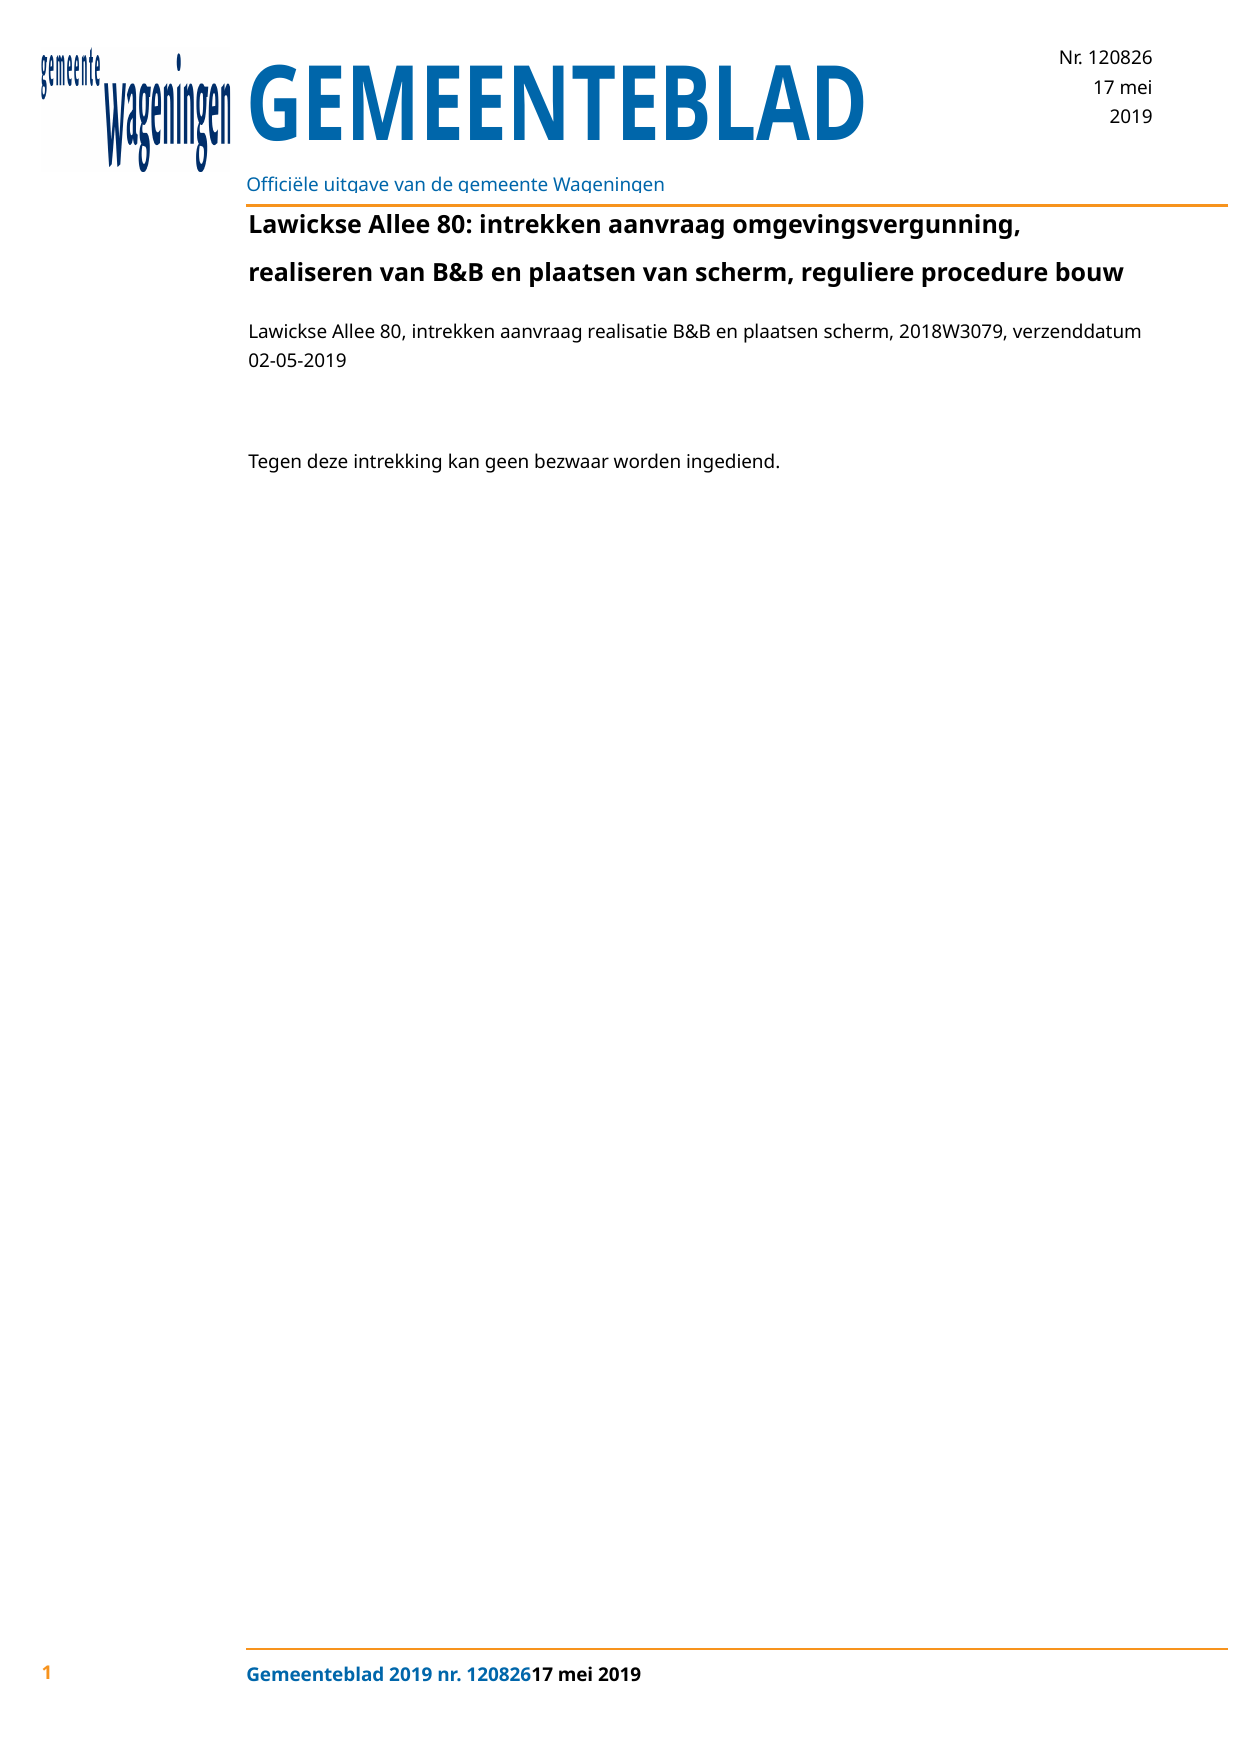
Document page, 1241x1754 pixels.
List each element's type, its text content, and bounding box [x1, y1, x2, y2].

picture [41, 47, 231, 172]
text Lawickse Allee 80: intrekken aanvraag omgevingsvergunning, realiseren van B&B en plaatsen van scherm, reguliere procedure bouw [248, 207, 1152, 288]
text Lawickse Allee 80, intrekken aanvraag realisatie B&B en plaatsen scherm, 2018W3079, verzenddatum 02-05-2019 [248, 318, 1152, 373]
text Tegen deze intrekking kan geen bezwaar worden ingediend. [248, 448, 1152, 474]
